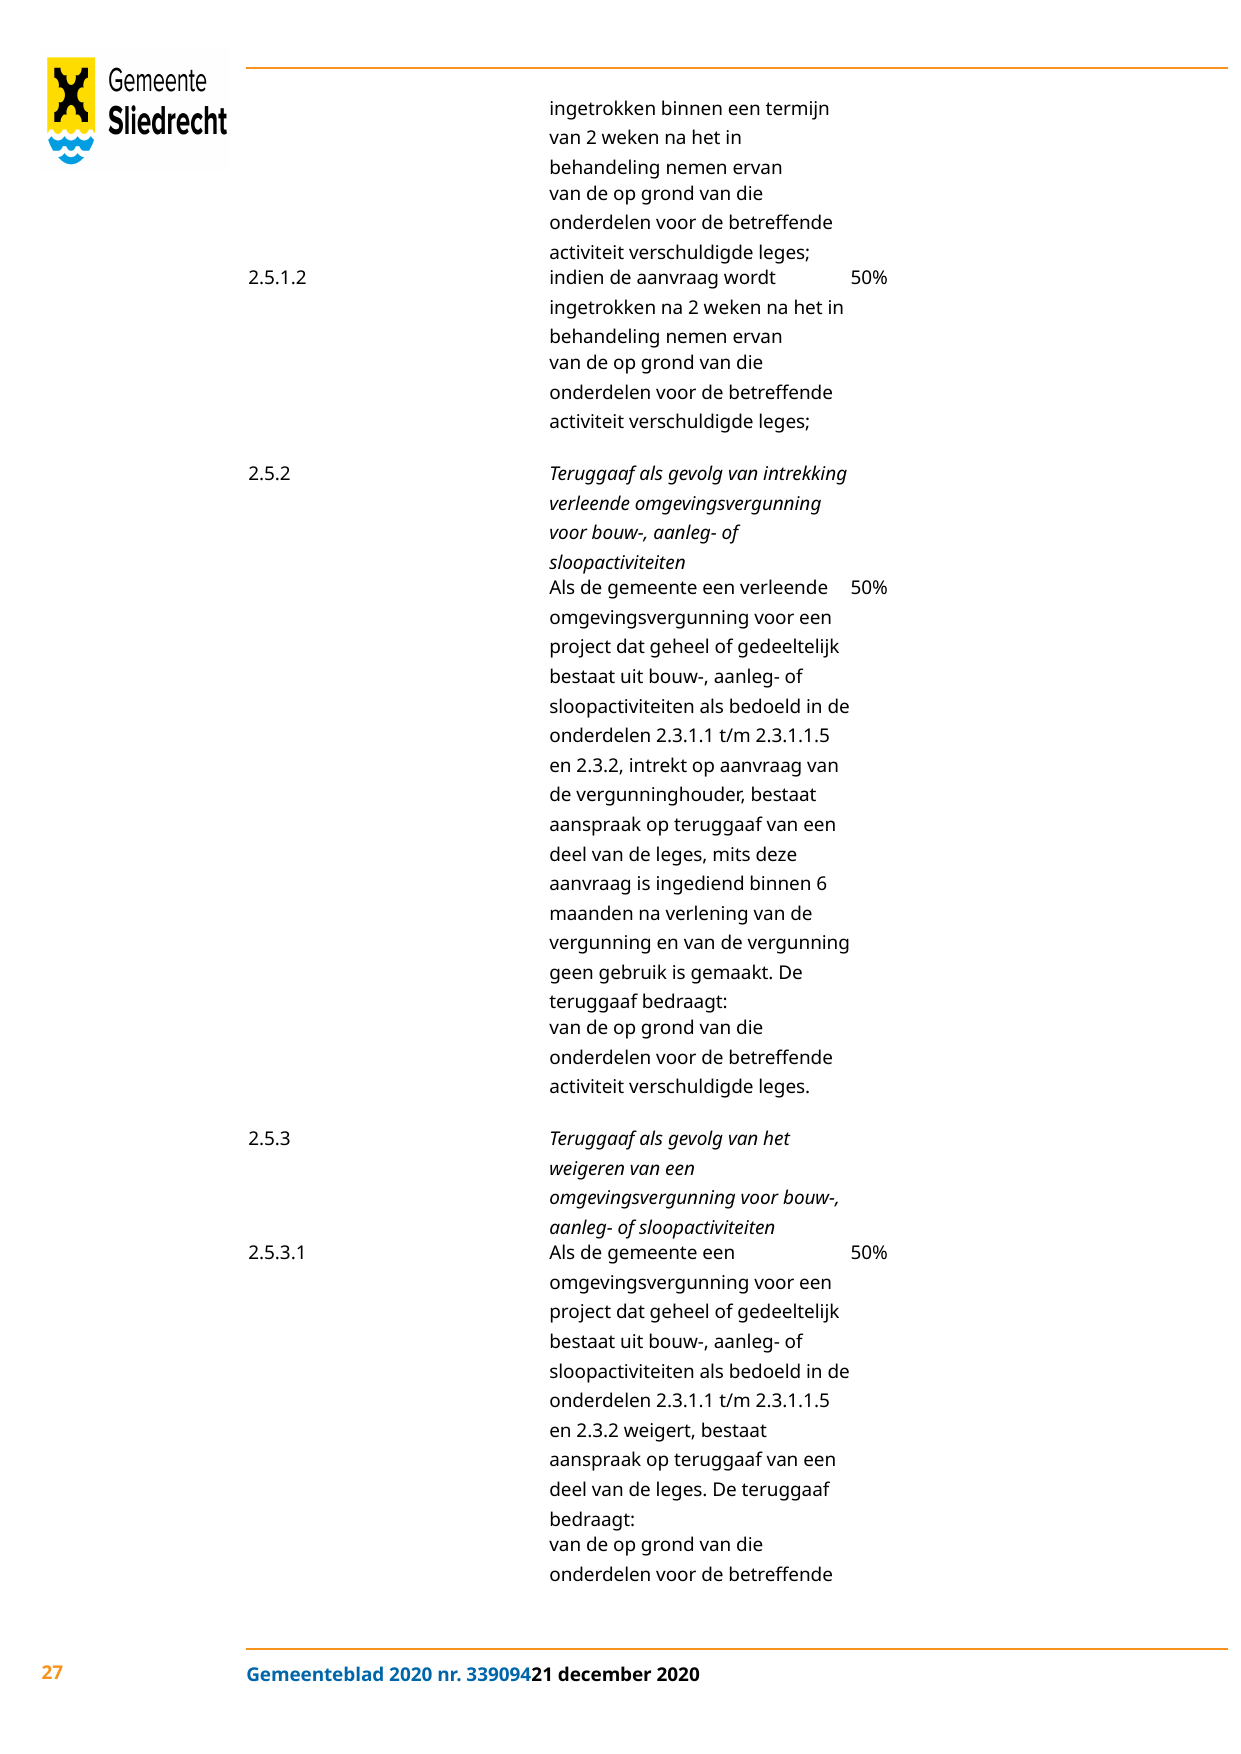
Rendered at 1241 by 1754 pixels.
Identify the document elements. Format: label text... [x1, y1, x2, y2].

table_cell van de op grond van die onderdelen voor de betreffende activiteit verschuldigde leges; [549, 180, 850, 264]
table_cell van de op grond van die onderdelen voor de betreffende activiteit verschuldigde leges; [549, 350, 850, 434]
table_cell [850, 1125, 1152, 1239]
table_cell [850, 1099, 1152, 1125]
table_cell [248, 95, 549, 264]
table_cell indien de aanvraag wordt ingetrokken na 2 weken na het in behandeling nemen ervan [549, 265, 850, 349]
table_cell van de op grond van die onderdelen voor de betreffende [549, 1532, 850, 1587]
table_cell Teruggaaf als gevolg van het weigeren van een omgevingsvergunning voor bouw-, aanleg- of sloopactiviteiten [549, 1125, 850, 1239]
picture [41, 47, 231, 172]
table_cell [850, 1015, 1152, 1099]
table_cell 50% [850, 265, 1152, 349]
table_cell Als de gemeente een omgevingsvergunning voor een project dat geheel of gedeeltelijk bestaat uit bouw-, aanleg- of sloopactiviteiten als bedoeld in de onderdelen 2.3.1.1 t/m 2.3.1.1.5 en 2.3.2 weigert, bestaat aanspraak op teruggaaf van een deel van de leges. De teruggaaf bedraagt: [549, 1240, 850, 1532]
table_cell [248, 575, 549, 1099]
table_cell [549, 434, 850, 460]
table_cell [549, 1099, 850, 1125]
table_cell Teruggaaf als gevolg van intrekking verleende omgevingsvergunning voor bouw-, aanleg- of sloopactiviteiten [549, 460, 850, 574]
table_cell Als de gemeente een verleende omgevingsvergunning voor een project dat geheel of gedeeltelijk bestaat uit bouw-, aanleg- of sloopactiviteiten als bedoeld in de onderdelen 2.3.1.1 t/m 2.3.1.1.5 en 2.3.2, intrekt op aanvraag van de vergunninghouder, bestaat aanspraak op teruggaaf van een deel van de leges, mits deze aanvraag is ingediend binnen 6 maanden na verlening van de vergunning en van de vergunning geen gebruik is gemaakt. De teruggaaf bedraagt: [549, 575, 850, 1014]
table_cell 50% [850, 575, 1152, 1014]
table_cell [850, 1532, 1152, 1587]
table_cell 2.5.2 [248, 460, 549, 574]
table_cell [248, 434, 549, 460]
table_cell [850, 180, 1152, 264]
table_cell van de op grond van die onderdelen voor de betreffende activiteit verschuldigde leges. [549, 1015, 850, 1099]
table_cell ingetrokken binnen een termijn van 2 weken na het in behandeling nemen ervan [549, 95, 850, 180]
table_cell 2.5.3.1 [248, 1240, 549, 1587]
table_cell [850, 95, 1152, 180]
table_cell [850, 460, 1152, 574]
table_cell [850, 434, 1152, 460]
table_cell 50% [850, 1240, 1152, 1532]
table_cell [248, 1099, 549, 1125]
table_cell [850, 350, 1152, 434]
table_cell 2.5.1.2 [248, 265, 549, 434]
table_cell 2.5.3 [248, 1125, 549, 1239]
